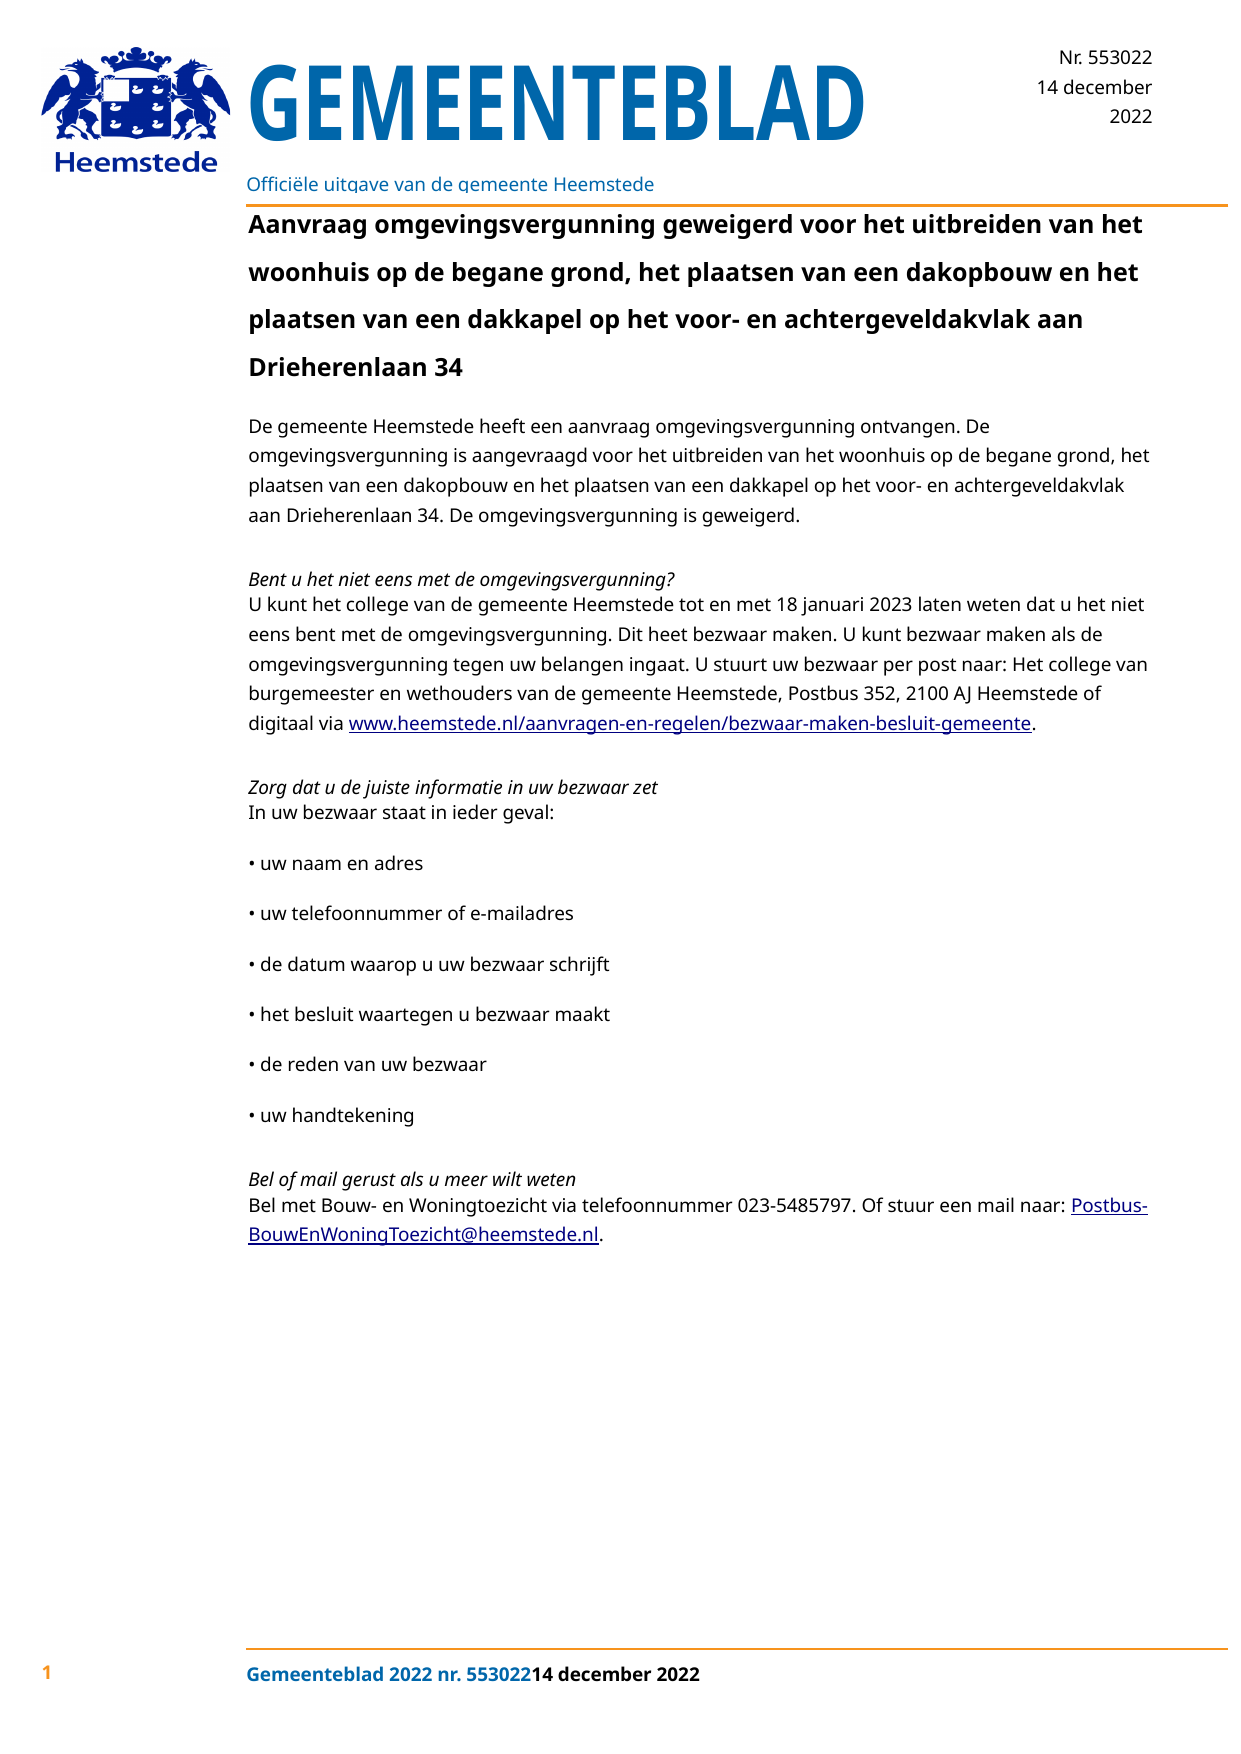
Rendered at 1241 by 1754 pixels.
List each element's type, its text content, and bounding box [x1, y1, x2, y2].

text • uw handtekening [248, 1102, 1152, 1128]
text Zorg dat u de juiste informatie in uw bezwaar zet [248, 774, 1152, 799]
text Bel met Bouw- en Woningtoezicht via telefoonnummer 023-5485797. Of stuur een mail naar: Postbus-BouwEnWoningToezicht@heemstede.nl. [248, 1192, 1152, 1247]
text • de datum waarop u uw bezwaar schrijft [248, 951, 1152, 977]
text De gemeente Heemstede heeft een aanvraag omgevingsvergunning ontvangen. De omgevingsvergunning is aangevraagd voor het uitbreiden van het woonhuis op de begane grond, het plaatsen van een dakopbouw en het plaatsen van een dakkapel op het voor- en achtergeveldakvlak aan Drieherenlaan 34. De omgevingsvergunning is geweigerd. [248, 413, 1152, 528]
picture [41, 47, 231, 172]
text • uw telefoonnummer of e-mailadres [248, 900, 1152, 926]
text • het besluit waartegen u bezwaar maakt [248, 1001, 1152, 1027]
text • uw naam en adres [248, 850, 1152, 876]
text Bel of mail gerust als u meer wilt weten [248, 1166, 1152, 1192]
text • de reden van uw bezwaar [248, 1052, 1152, 1077]
text Aanvraag omgevingsvergunning geweigerd voor het uitbreiden van het woonhuis op de begane grond, het plaatsen van een dakopbouw en het plaatsen van een dakkapel op het voor- en achtergeveldakvlak aan Drieherenlaan 34 [248, 207, 1152, 384]
text U kunt het college van de gemeente Heemstede tot en met 18 januari 2023 laten weten dat u het niet eens bent met de omgevingsvergunning. Dit heet bezwaar maken. U kunt bezwaar maken als de omgevingsvergunning tegen uw belangen ingaat. U stuurt uw bezwaar per post naar: Het college van burgemeester en wethouders van de gemeente Heemstede, Postbus 352, 2100 AJ Heemstede of digitaal via www.heemstede.nl/aanvragen-en-regelen/bezwaar-maken-besluit-gemeente. [248, 592, 1152, 736]
text In uw bezwaar staat in ieder geval: [248, 799, 1152, 825]
text Bent u het niet eens met de omgevingsvergunning? [248, 566, 1152, 592]
